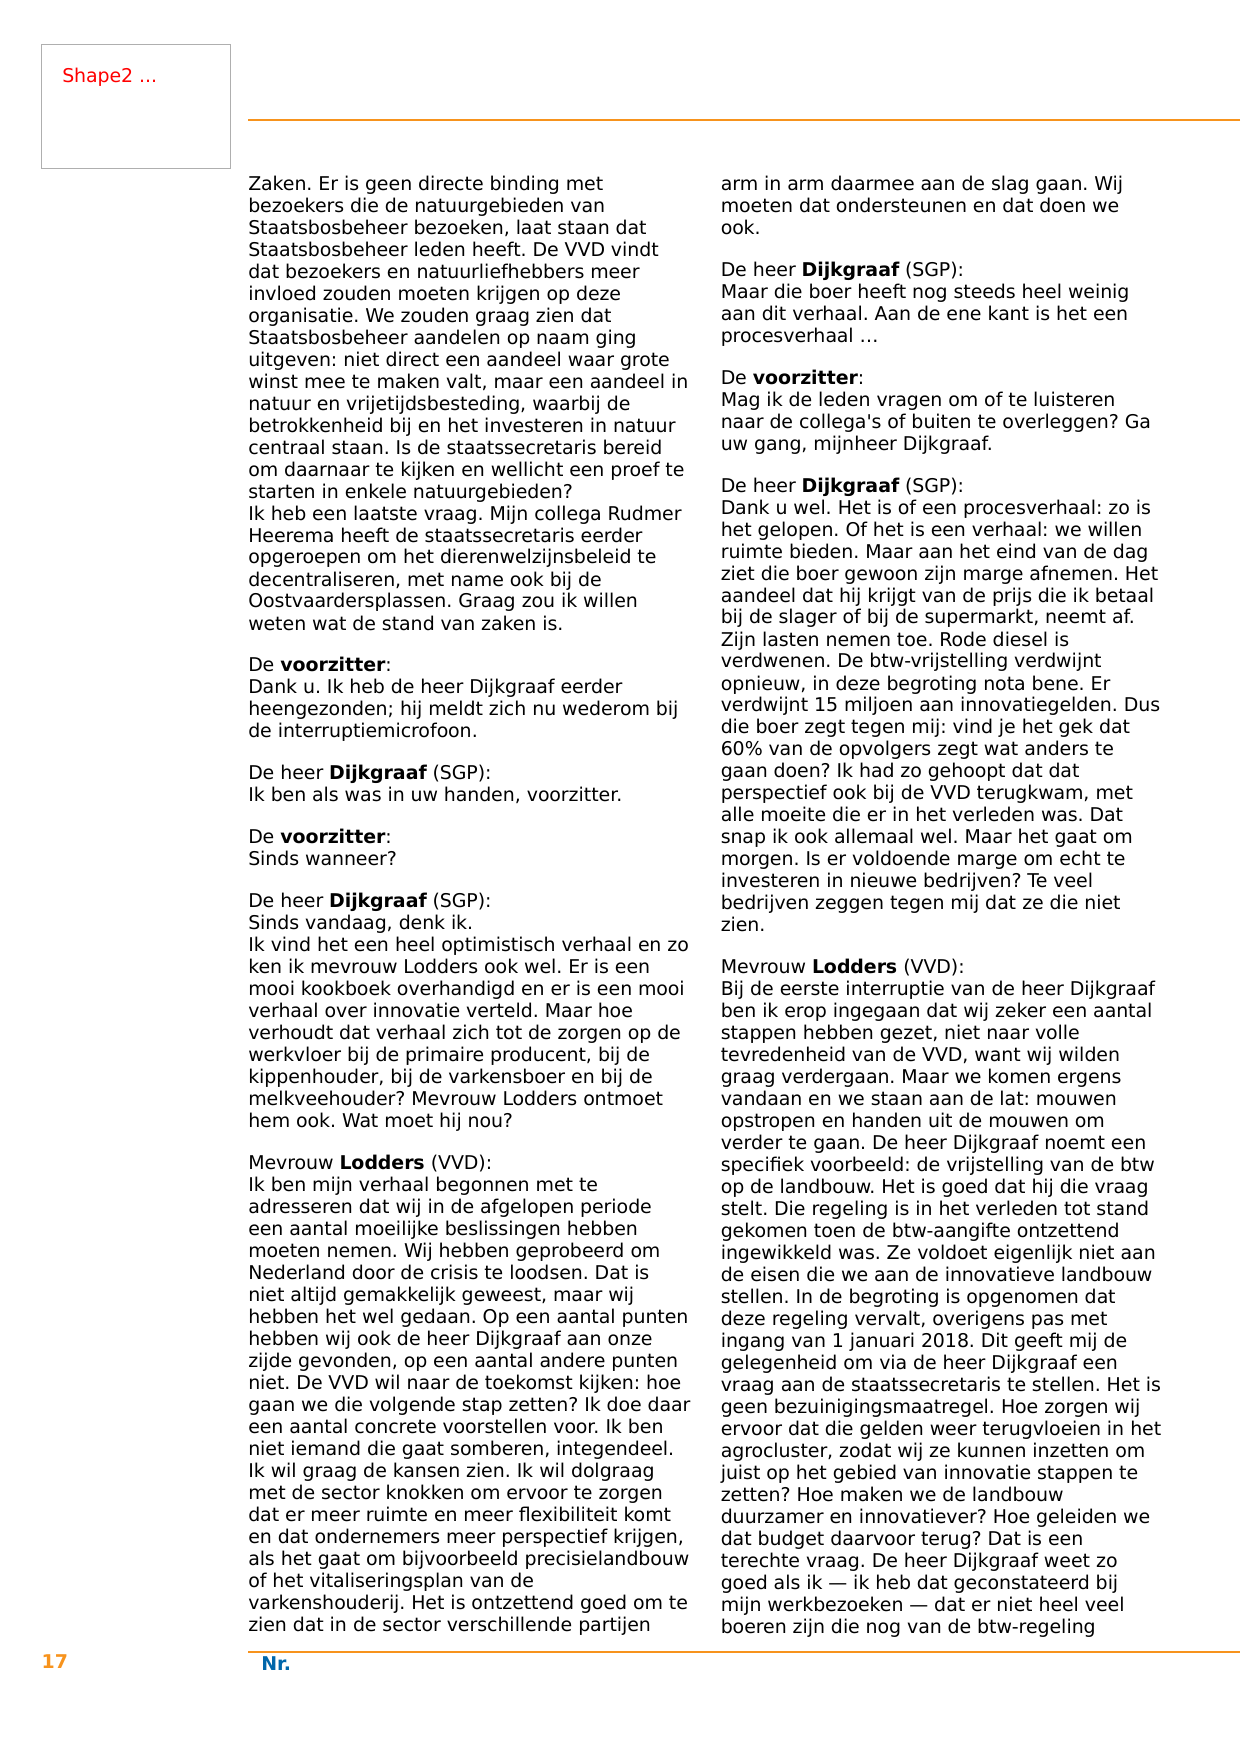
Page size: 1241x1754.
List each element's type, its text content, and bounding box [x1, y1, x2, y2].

text Mag ik de leden vragen om of te luisteren naar de collega's of buiten te overleggen? Ga uw gang, mijnheer Dijkgraaf. [721, 389, 1163, 454]
text De voorzitter: [248, 826, 691, 848]
text Ik ben als was in uw handen, voorzitter. [248, 784, 691, 806]
text Ik ben mijn verhaal begonnen met te adresseren dat wij in de afgelopen periode een aantal moeilijke beslissingen hebben moeten nemen. Wij hebben geprobeerd om Nederland door de crisis te loodsen. Dat is niet altijd gemakkelijk geweest, maar wij hebben het wel gedaan. Op een aantal punten hebben wij ook de heer Dijkgraaf aan onze zijde gevonden, op een aantal andere punten niet. De VVD wil naar de toekomst kijken: hoe gaan we die volgende stap zetten? Ik doe daar een aantal concrete voorstellen voor. Ik ben niet iemand die gaat somberen, integendeel. Ik wil graag de kansen zien. Ik wil dolgraag met de sector knokken om ervoor te zorgen dat er meer ruimte en meer flexibiliteit komt en dat ondernemers meer perspectief krijgen, als het gaat om bijvoorbeeld precisielandbouw of het vitaliseringsplan van de varkenshouderij. Het is ontzettend goed om te zien dat in de sector verschillende partijen [248, 1174, 691, 1636]
text De heer Dijkgraaf (SGP): [721, 474, 1163, 497]
text Zaken. Er is geen directe binding met bezoekers die de natuurgebieden van Staatsbosbeheer bezoeken, laat staan dat Staatsbosbeheer leden heeft. De VVD vindt dat bezoekers en natuurliefhebbers meer invloed zouden moeten krijgen op deze organisatie. We zouden graag zien dat Staatsbosbeheer aandelen op naam ging uitgeven: niet direct een aandeel waar grote winst mee te maken valt, maar een aandeel in natuur en vrijetijdsbesteding, waarbij de betrokkenheid bij en het investeren in natuur centraal staan. Is de staatssecretaris bereid om daarnaar te kijken en wellicht een proef te starten in enkele natuurgebieden? [248, 173, 691, 502]
text Dank u. Ik heb de heer Dijkgraaf eerder heengezonden; hij meldt zich nu wederom bij de interruptiemicrofoon. [248, 676, 691, 742]
text Maar die boer heeft nog steeds heel weinig aan dit verhaal. Aan de ene kant is het een procesverhaal … [721, 281, 1163, 347]
text Mevrouw Lodders (VVD): [248, 1152, 691, 1174]
text De heer Dijkgraaf (SGP): [248, 890, 691, 912]
text Mevrouw Lodders (VVD): [721, 956, 1163, 978]
text Sinds wanneer? [248, 848, 691, 870]
text Sinds vandaag, denk ik. [248, 912, 691, 934]
text Bij de eerste interruptie van de heer Dijkgraaf ben ik erop ingegaan dat wij zeker een aantal stappen hebben gezet, niet naar volle tevredenheid van de VVD, want wij wilden graag verdergaan. Maar we komen ergens vandaan en we staan aan de lat: mouwen opstropen en handen uit de mouwen om verder te gaan. De heer Dijkgraaf noemt een specifiek voorbeeld: de vrijstelling van de btw op de landbouw. Het is goed dat hij die vraag stelt. Die regeling is in het verleden tot stand gekomen toen de btw-aangifte ontzettend ingewikkeld was. Ze voldoet eigenlijk niet aan de eisen die we aan de innovatieve landbouw stellen. In de begroting is opgenomen dat deze regeling vervalt, overigens pas met ingang van 1 januari 2018. Dit geeft mij de gelegenheid om via de heer Dijkgraaf een vraag aan de staatssecretaris te stellen. Het is geen bezuinigingsmaatregel. Hoe zorgen wij ervoor dat die gelden weer terugvloeien in het agrocluster, zodat wij ze kunnen inzetten om juist op het gebied van innovatie stappen te zetten? Hoe maken we de landbouw duurzamer en innovatiever? Hoe geleiden we dat budget daarvoor terug? Dat is een terechte vraag. De heer Dijkgraaf weet zo goed als ik — ik heb dat geconstateerd bij mijn werkbezoeken — dat er niet heel veel boeren zijn die nog van de btw-regeling [721, 978, 1163, 1637]
text Ik heb een laatste vraag. Mijn collega Rudmer Heerema heeft de staatssecretaris eerder opgeroepen om het dierenwelzijnsbeleid te decentraliseren, met name ook bij de Oostvaardersplassen. Graag zou ik willen weten wat de stand van zaken is. [248, 502, 691, 634]
text Dank u wel. Het is of een procesverhaal: zo is het gelopen. Of het is een verhaal: we willen ruimte bieden. Maar aan het eind van de dag ziet die boer gewoon zijn marge afnemen. Het aandeel dat hij krijgt van de prijs die ik betaal bij de slager of bij de supermarkt, neemt af. Zijn lasten nemen toe. Rode diesel is verdwenen. De btw-vrijstelling verdwijnt opnieuw, in deze begroting nota bene. Er verdwijnt 15 miljoen aan innovatiegelden. Dus die boer zegt tegen mij: vind je het gek dat 60% van de opvolgers zegt wat anders te gaan doen? Ik had zo gehoopt dat dat perspectief ook bij de VVD terugkwam, met alle moeite die er in het verleden was. Dat snap ik ook allemaal wel. Maar het gaat om morgen. Is er voldoende marge om echt te investeren in nieuwe bedrijven? Te veel bedrijven zeggen tegen mij dat ze die niet zien. [721, 497, 1163, 936]
text De heer Dijkgraaf (SGP): [721, 259, 1163, 281]
text arm in arm daarmee aan de slag gaan. Wij moeten dat ondersteunen en dat doen we ook. [721, 173, 1163, 239]
text De voorzitter: [248, 654, 691, 676]
text De voorzitter: [721, 367, 1163, 389]
text De heer Dijkgraaf (SGP): [248, 762, 691, 784]
text Ik vind het een heel optimistisch verhaal en zo ken ik mevrouw Lodders ook wel. Er is een mooi kookboek overhandigd en er is een mooi verhaal over innovatie verteld. Maar hoe verhoudt dat verhaal zich tot de zorgen op de werkvloer bij de primaire producent, bij de kippenhouder, bij de varkensboer en bij de melkveehouder? Mevrouw Lodders ontmoet hem ook. Wat moet hij nou? [248, 934, 691, 1132]
